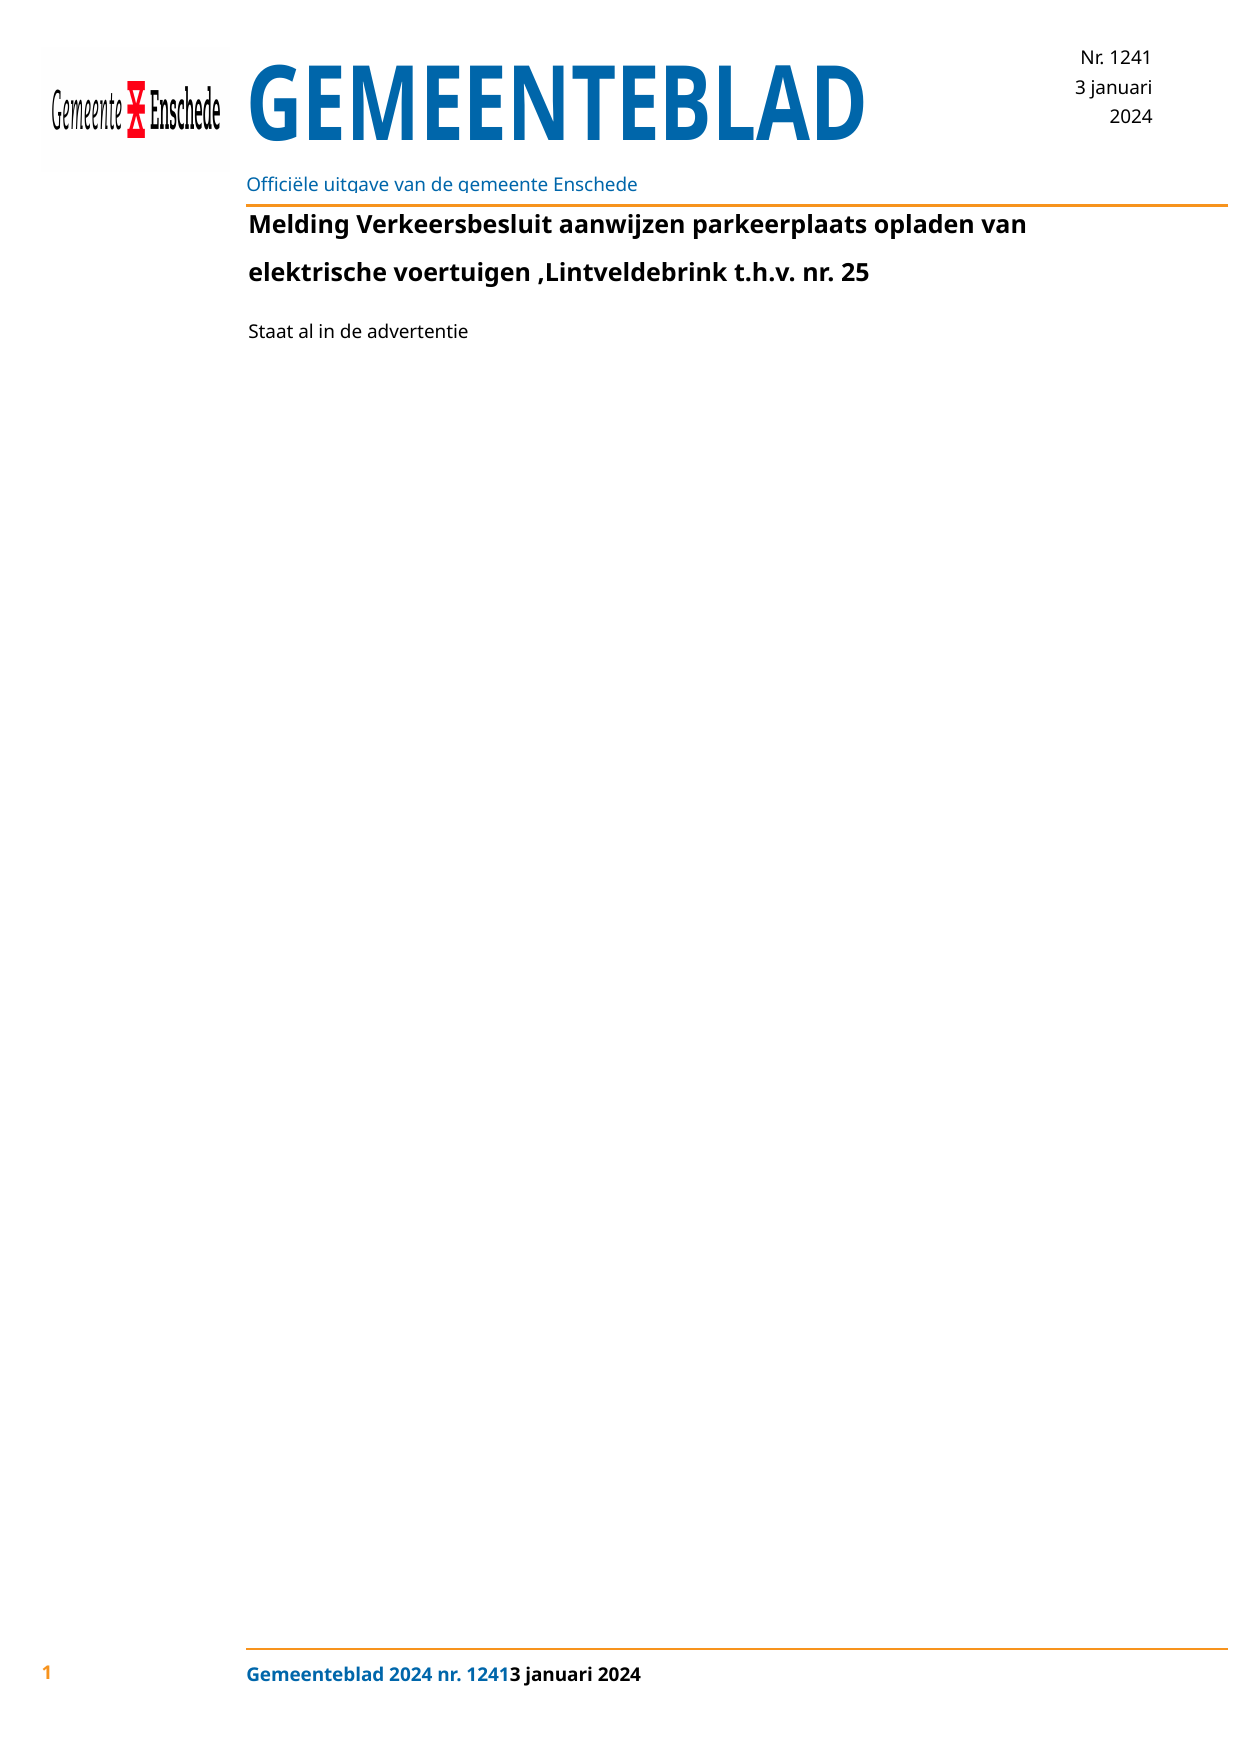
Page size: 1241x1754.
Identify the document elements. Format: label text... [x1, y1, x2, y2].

text Melding Verkeersbesluit aanwijzen parkeerplaats opladen van elektrische voertuigen ,Lintveldebrink t.h.v. nr. 25 [248, 207, 1152, 288]
text Staat al in de advertentie [248, 318, 1152, 344]
picture [41, 47, 231, 172]
